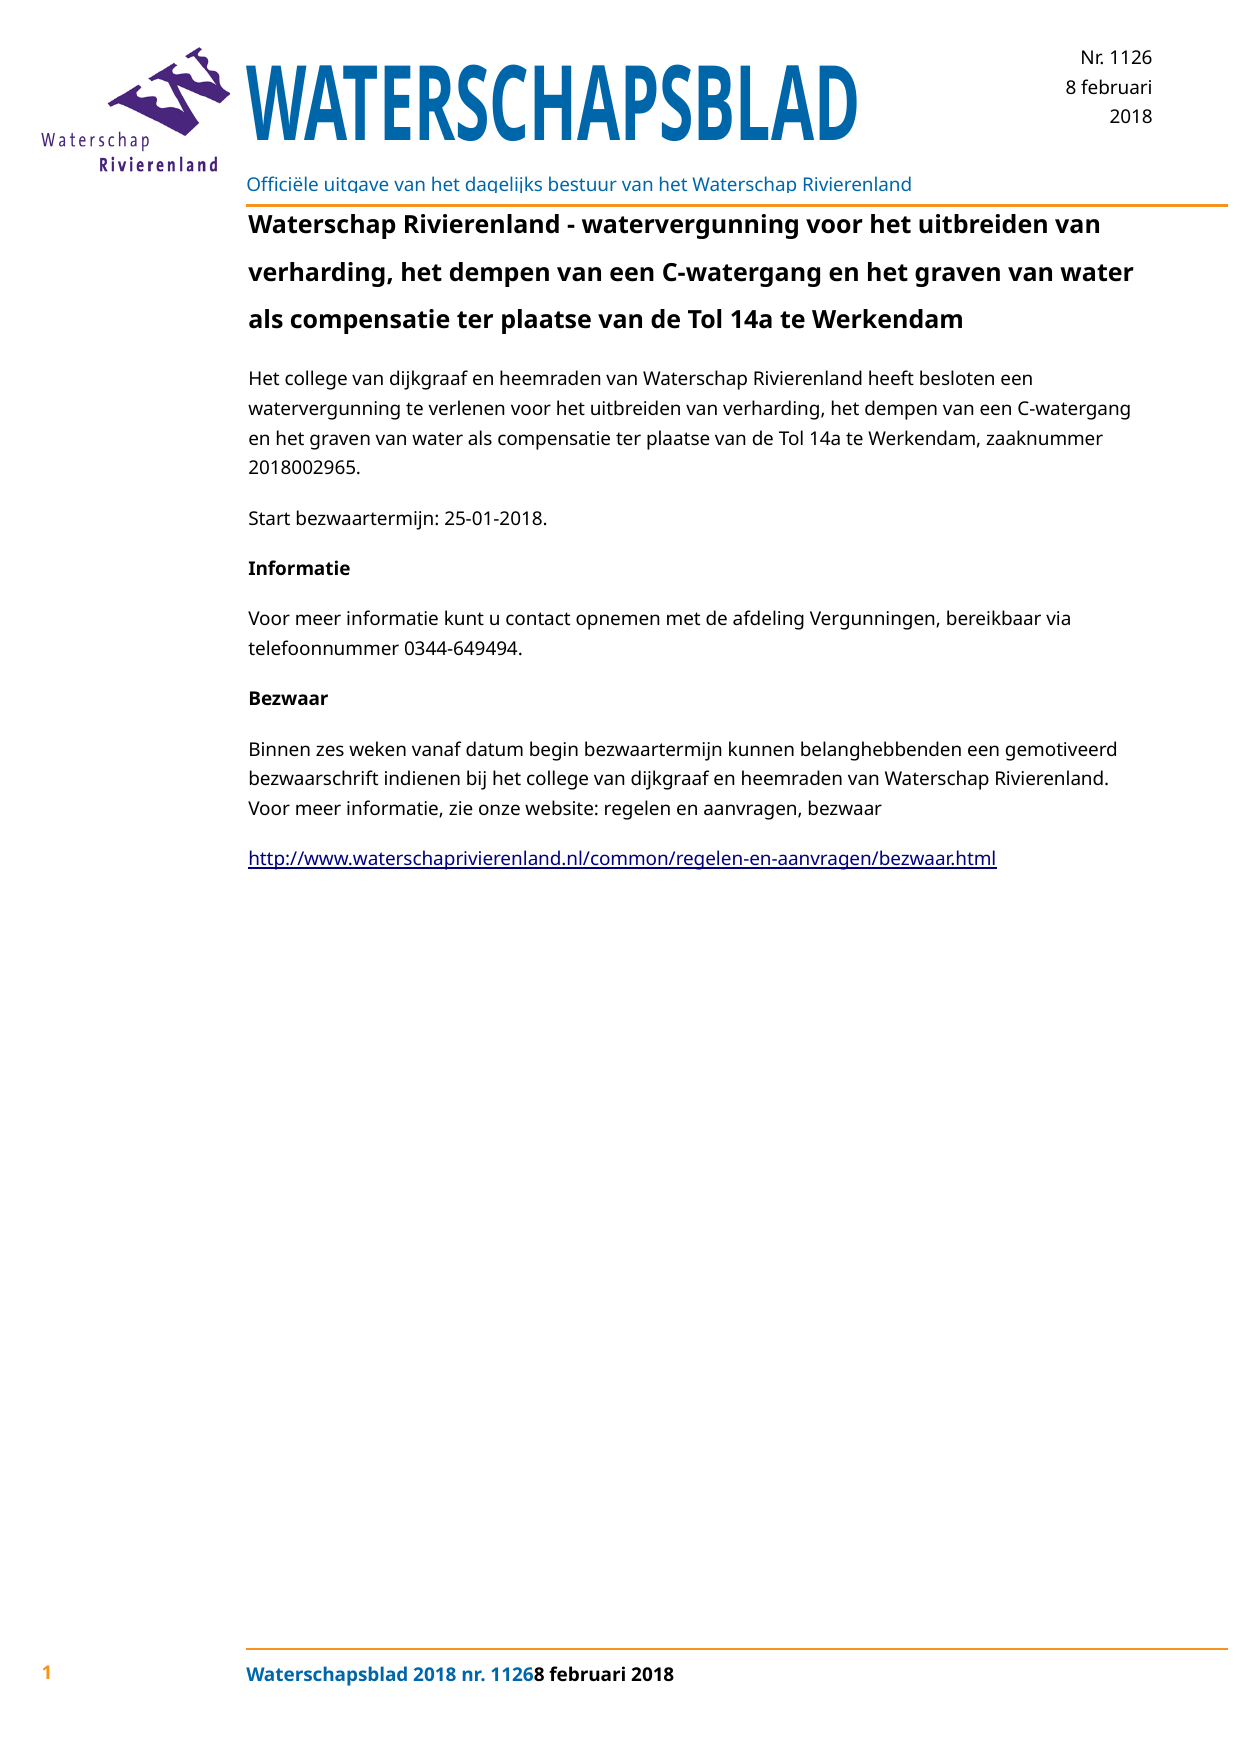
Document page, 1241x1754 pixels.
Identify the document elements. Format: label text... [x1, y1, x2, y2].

text Bezwaar [248, 686, 1152, 711]
picture [41, 47, 231, 172]
text Start bezwaartermijn: 25-01-2018. [248, 505, 1152, 530]
text Informatie [248, 555, 1152, 581]
text http://www.waterschaprivierenland.nl/common/regelen-en-aanvragen/bezwaar.html [248, 846, 1152, 871]
text Voor meer informatie kunt u contact opnemen met de afdeling Vergunningen, bereikbaar via telefoonnummer 0344-649494. [248, 606, 1152, 661]
text Het college van dijkgraaf en heemraden van Waterschap Rivierenland heeft besloten een watervergunning te verlenen voor het uitbreiden van verharding, het dempen van een C-watergang en het graven van water als compensatie ter plaatse van de Tol 14a te Werkendam, zaaknummer 2018002965. [248, 366, 1152, 480]
text Binnen zes weken vanaf datum begin bezwaartermijn kunnen belanghebbenden een gemotiveerd bezwaarschrift indienen bij het college van dijkgraaf en heemraden van Waterschap Rivierenland. Voor meer informatie, zie onze website: regelen en aanvragen, bezwaar [248, 736, 1152, 821]
text Waterschap Rivierenland - watervergunning voor het uitbreiden van verharding, het dempen van een C-watergang en het graven van water als compensatie ter plaatse van de Tol 14a te Werkendam [248, 207, 1152, 336]
